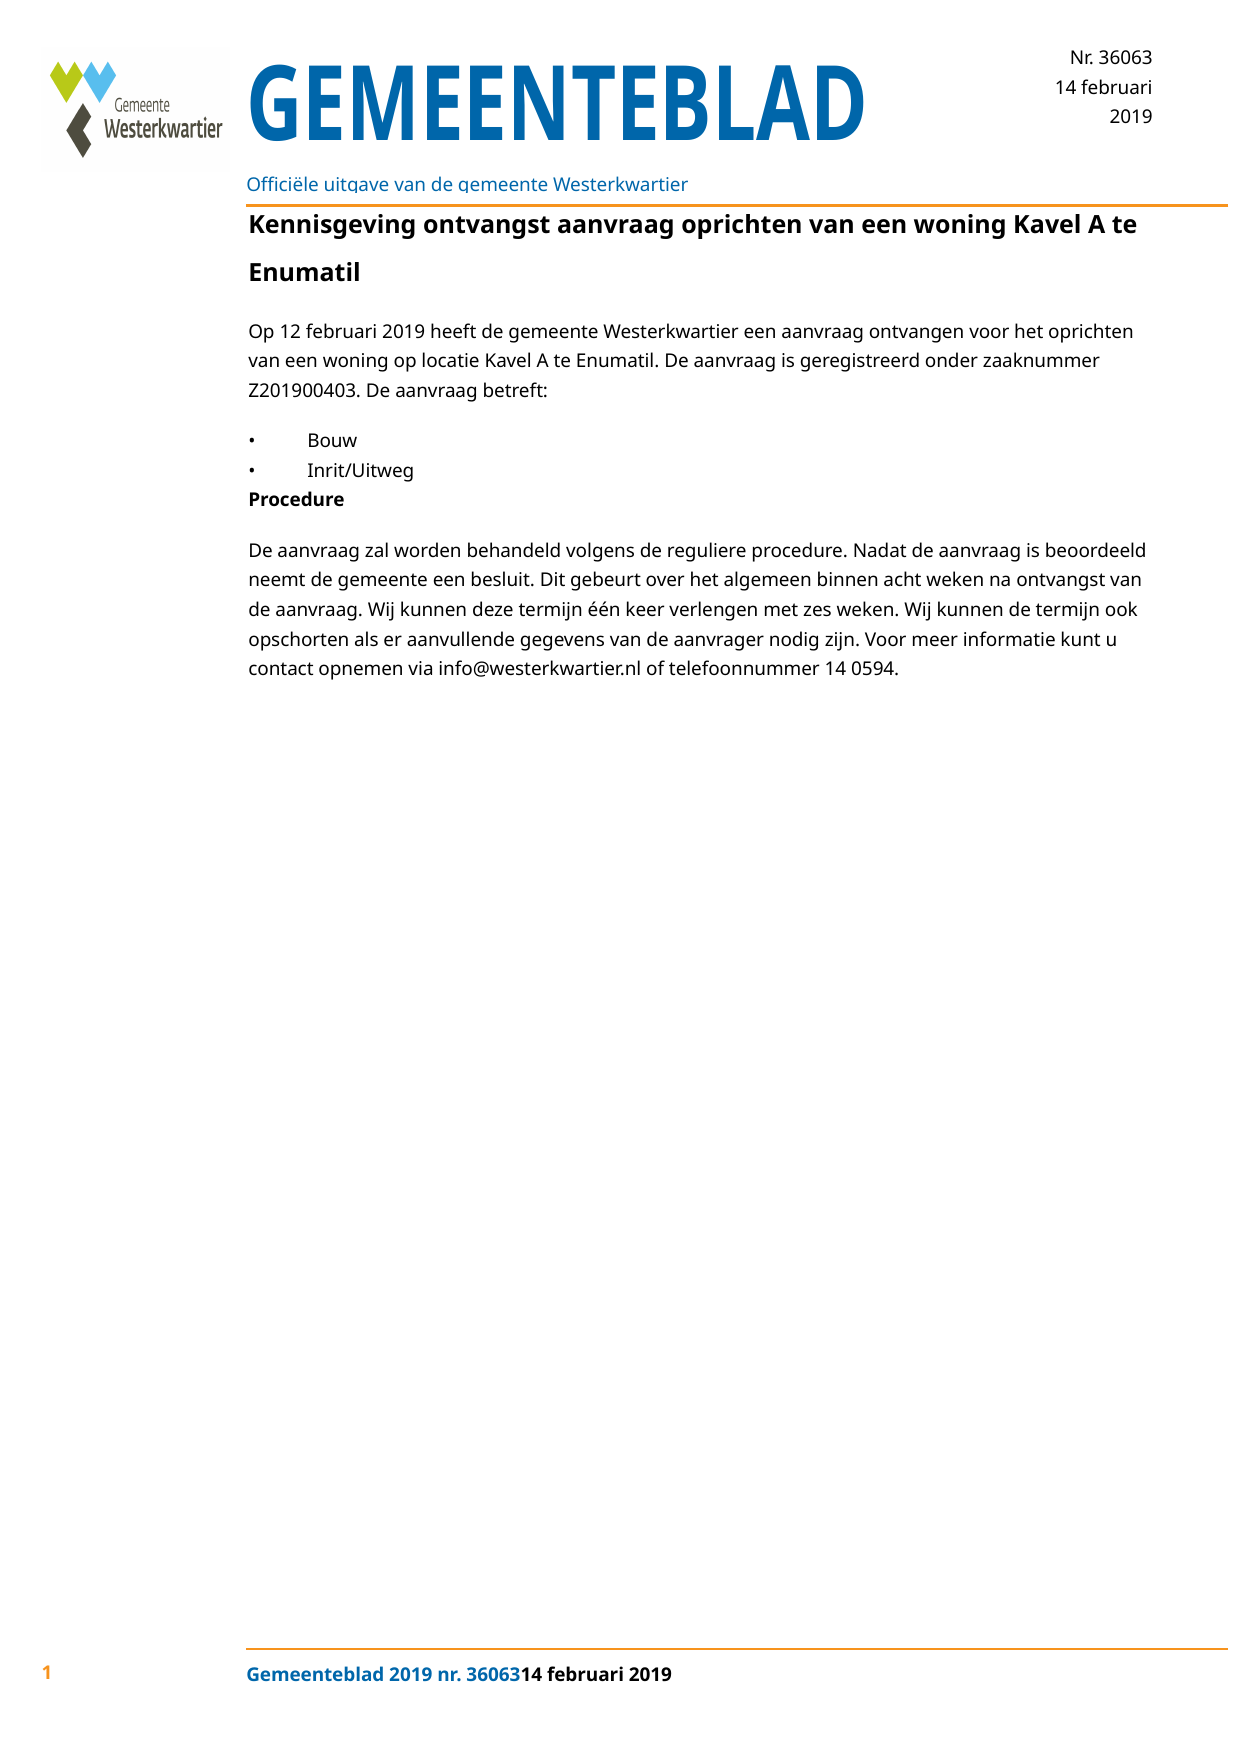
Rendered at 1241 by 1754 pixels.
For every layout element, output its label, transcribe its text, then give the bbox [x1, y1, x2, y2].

text Procedure [248, 487, 1152, 512]
text De aanvraag zal worden behandeld volgens de reguliere procedure. Nadat de aanvraag is beoordeeld neemt de gemeente een besluit. Dit gebeurt over het algemeen binnen acht weken na ontvangst van de aanvraag. Wij kunnen deze termijn één keer verlengen met zes weken. Wij kunnen de termijn ook opschorten als er aanvullende gegevens van de aanvrager nodig zijn. Voor meer informatie kunt u contact opnemen via info@westerkwartier.nl of telefoonnummer 14 0594. [248, 537, 1152, 681]
list Bouw [248, 427, 1152, 453]
list Inrit/Uitweg [248, 457, 1152, 483]
text Op 12 februari 2019 heeft de gemeente Westerkwartier een aanvraag ontvangen voor het oprichten van een woning op locatie Kavel A te Enumatil. De aanvraag is geregistreerd onder zaaknummer Z201900403. De aanvraag betreft: [248, 318, 1152, 403]
text Kennisgeving ontvangst aanvraag oprichten van een woning Kavel A te Enumatil [248, 207, 1152, 288]
picture [41, 47, 231, 172]
